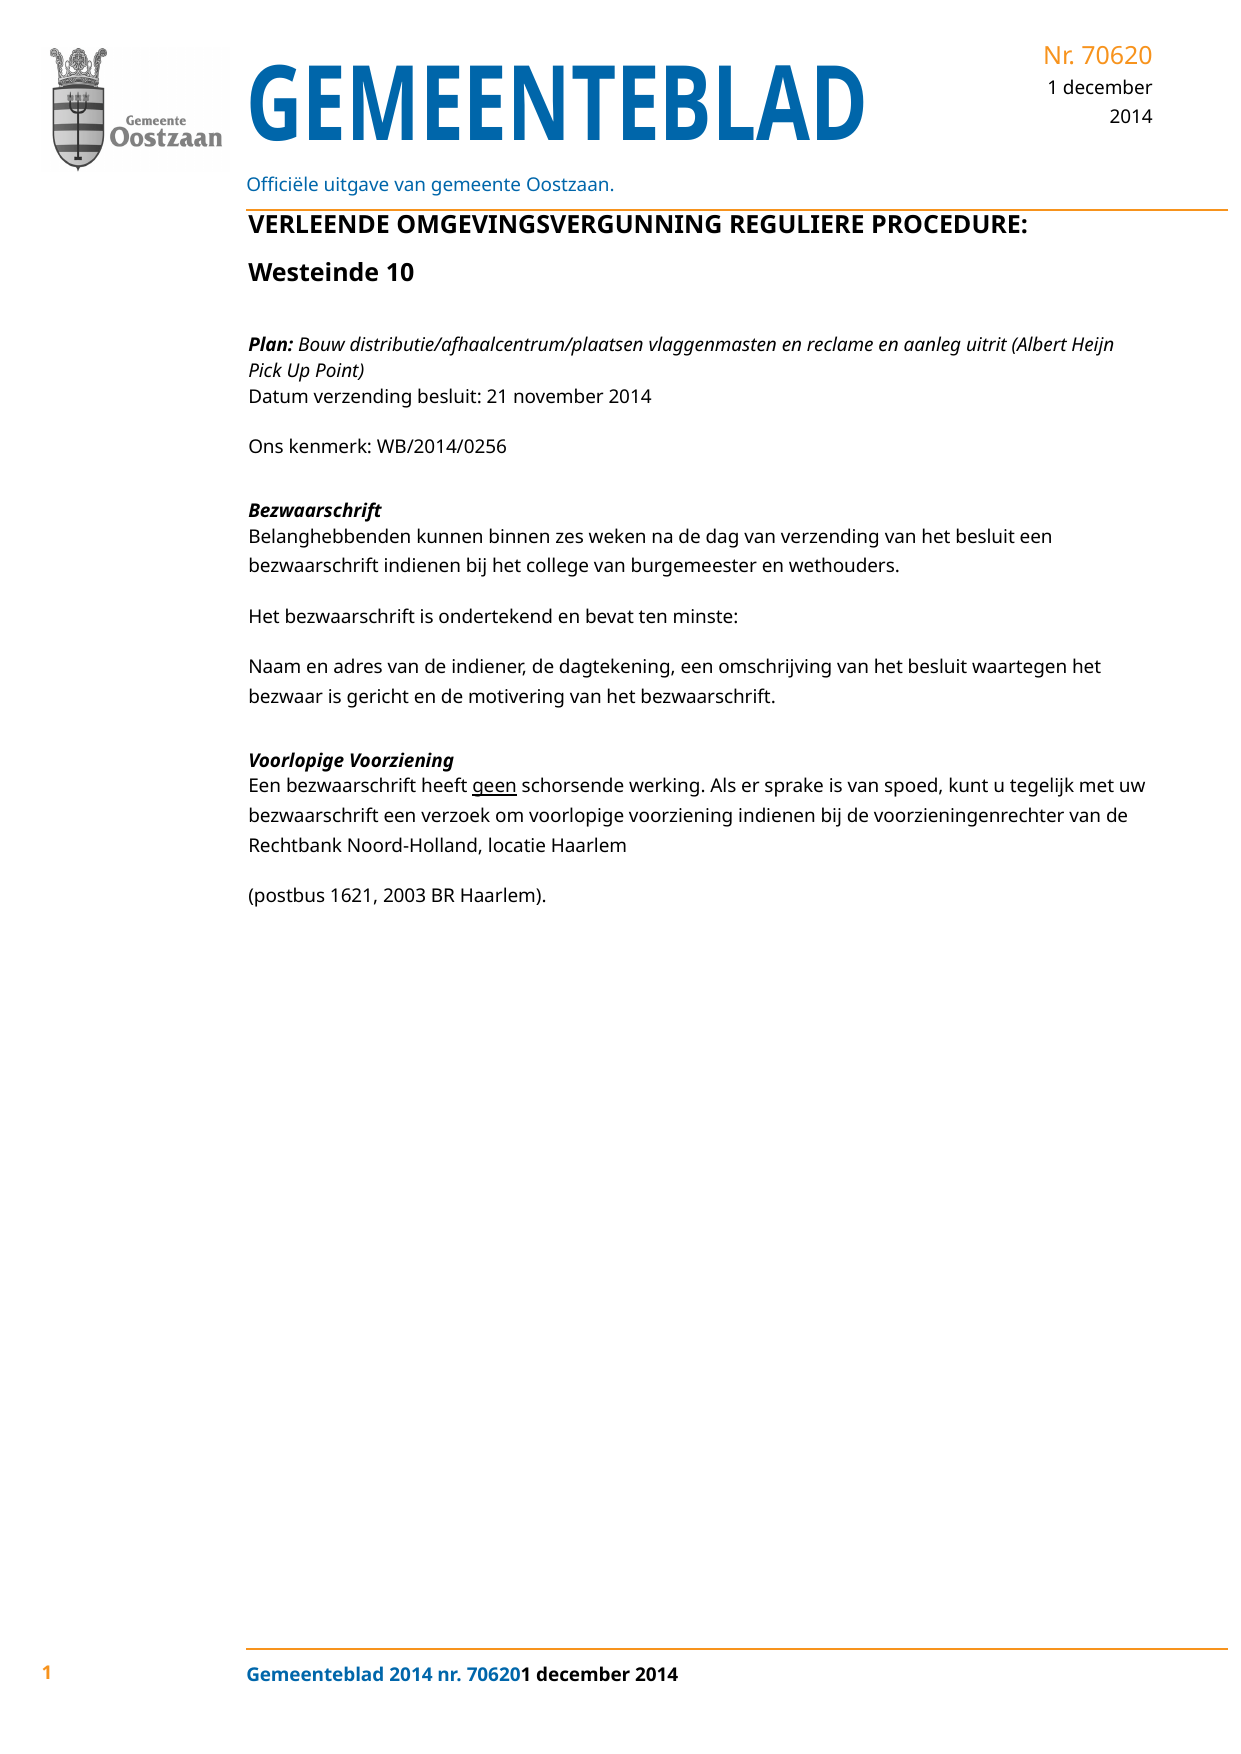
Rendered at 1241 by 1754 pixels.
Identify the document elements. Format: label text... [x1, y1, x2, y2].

text Belanghebbenden kunnen binnen zes weken na de dag van verzending van het besluit een bezwaarschrift indienen bij het college van burgemeester en wethouders. [248, 523, 1152, 578]
text Datum verzending besluit: 21 november 2014 [248, 383, 1152, 409]
text Bezwaarschrift [248, 497, 1152, 523]
text Een bezwaarschrift heeft geen schorsende werking. Als er sprake is van spoed, kunt u tegelijk met uw bezwaarschrift een verzoek om voorlopige voorziening indienen bij de voorzieningenrechter van de Rechtbank Noord-Holland, locatie Haarlem [248, 773, 1152, 858]
picture [41, 47, 231, 172]
text Het bezwaarschrift is ondertekend en bevat ten minste: [248, 603, 1152, 629]
text VERLEENDE OMGEVINGSVERGUNNING REGULIERE PROCEDURE: Westeinde 10 [248, 211, 1152, 288]
text Ons kenmerk: WB/2014/0256 [248, 433, 1152, 459]
text (postbus 1621, 2003 BR Haarlem). [248, 882, 1152, 908]
text Plan: Bouw distributie/afhaalcentrum/plaatsen vlaggenmasten en reclame en aanleg uitrit (Albert Heijn Pick Up Point) [248, 331, 1152, 383]
text Voorlopige Voorziening [248, 747, 1152, 773]
text Naam en adres van de indiener, de dagtekening, een omschrijving van het besluit waartegen het bezwaar is gericht en de motivering van het bezwaarschrift. [248, 653, 1152, 709]
